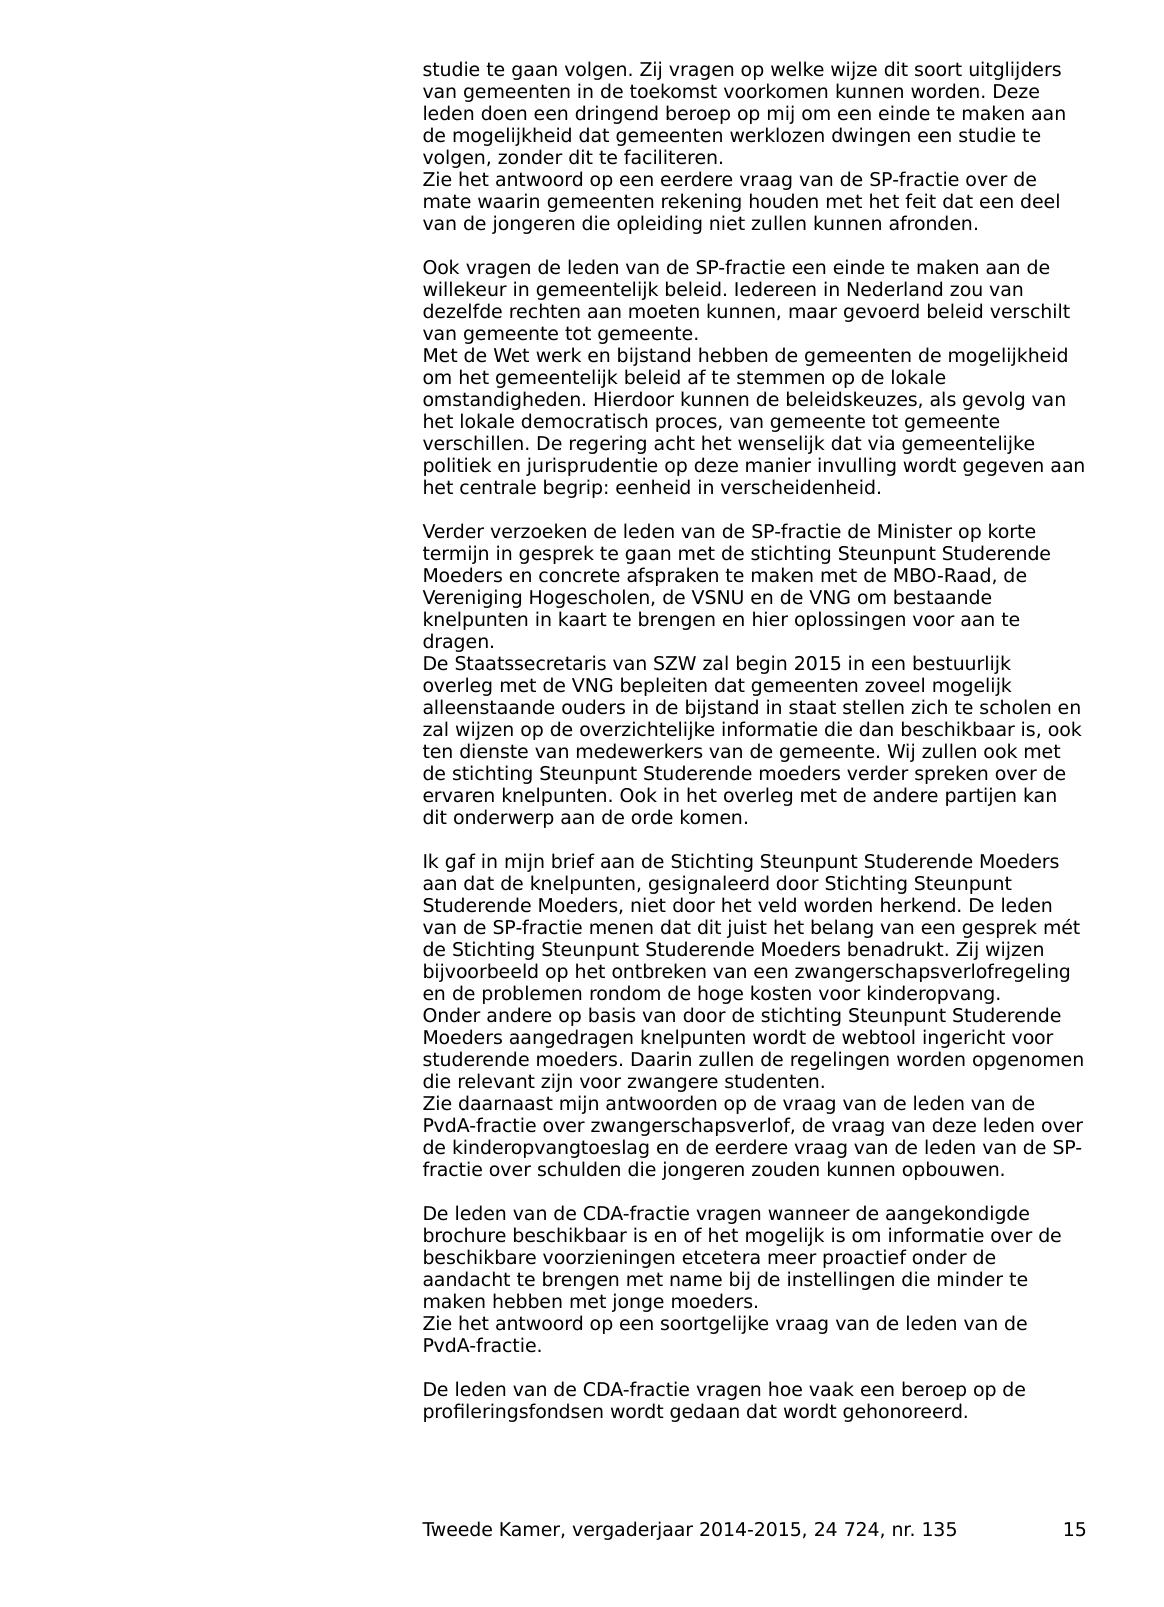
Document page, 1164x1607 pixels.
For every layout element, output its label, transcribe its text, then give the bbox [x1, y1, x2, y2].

text Met de Wet werk en bijstand hebben de gemeenten de mogelijkheid om het gemeentelijk beleid af te stemmen op de lokale omstandigheden. Hierdoor kunnen de beleidskeuzes, als gevolg van het lokale democratisch proces, van gemeente tot gemeente verschillen. De regering acht het wenselijk dat via gemeentelijke politiek en jurisprudentie op deze manier invulling wordt gegeven aan het centrale begrip: eenheid in verscheidenheid. [422, 345, 1087, 499]
text De Staatssecretaris van SZW zal begin 2015 in een bestuurlijk overleg met de VNG bepleiten dat gemeenten zoveel mogelijk alleenstaande ouders in de bijstand in staat stellen zich te scholen en zal wijzen op de overzichtelijke informatie die dan beschikbaar is, ook ten dienste van medewerkers van de gemeente. Wij zullen ook met de stichting Steunpunt Studerende moeders verder spreken over de ervaren knelpunten. Ook in het overleg met de andere partijen kan dit onderwerp aan de orde komen. [422, 653, 1087, 829]
text De leden van de CDA-fractie vragen hoe vaak een beroep op de profileringsfondsen wordt gedaan dat wordt gehonoreerd. [422, 1379, 1087, 1423]
text Zie daarnaast mijn antwoorden op de vraag van de leden van de PvdA-fractie over zwangerschapsverlof, de vraag van deze leden over de kinderopvangtoeslag en de eerdere vraag van de leden van de SP-fractie over schulden die jongeren zouden kunnen opbouwen. [422, 1093, 1087, 1181]
text Verder verzoeken de leden van de SP-fractie de Minister op korte termijn in gesprek te gaan met de stichting Steunpunt Studerende Moeders en concrete afspraken te maken met de MBO-Raad, de Vereniging Hogescholen, de VSNU en de VNG om bestaande knelpunten in kaart te brengen en hier oplossingen voor aan te dragen. [422, 521, 1087, 653]
text Ook vragen de leden van de SP-fractie een einde te maken aan de willekeur in gemeentelijk beleid. Iedereen in Nederland zou van dezelfde rechten aan moeten kunnen, maar gevoerd beleid verschilt van gemeente tot gemeente. [422, 257, 1087, 345]
text De leden van de CDA-fractie vragen wanneer de aangekondigde brochure beschikbaar is en of het mogelijk is om informatie over de beschikbare voorzieningen etcetera meer proactief onder de aandacht te brengen met name bij de instellingen die minder te maken hebben met jonge moeders. [422, 1203, 1087, 1313]
text Zie het antwoord op een soortgelijke vraag van de leden van de PvdA-fractie. [422, 1313, 1087, 1357]
text Onder andere op basis van door de stichting Steunpunt Studerende Moeders aangedragen knelpunten wordt de webtool ingericht voor studerende moeders. Daarin zullen de regelingen worden opgenomen die relevant zijn voor zwangere studenten. [422, 1005, 1087, 1093]
text studie te gaan volgen. Zij vragen op welke wijze dit soort uitglijders van gemeenten in de toekomst voorkomen kunnen worden. Deze leden doen een dringend beroep op mij om een einde te maken aan de mogelijkheid dat gemeenten werklozen dwingen een studie te volgen, zonder dit te faciliteren. [422, 59, 1087, 169]
text Zie het antwoord op een eerdere vraag van de SP-fractie over de mate waarin gemeenten rekening houden met het feit dat een deel van de jongeren die opleiding niet zullen kunnen afronden. [422, 169, 1087, 235]
text Ik gaf in mijn brief aan de Stichting Steunpunt Studerende Moeders aan dat de knelpunten, gesignaleerd door Stichting Steunpunt Studerende Moeders, niet door het veld worden herkend. De leden van de SP-fractie menen dat dit juist het belang van een gesprek mét de Stichting Steunpunt Studerende Moeders benadrukt. Zij wijzen bijvoorbeeld op het ontbreken van een zwangerschapsverlofregeling en de problemen rondom de hoge kosten voor kinderopvang. [422, 851, 1087, 1005]
